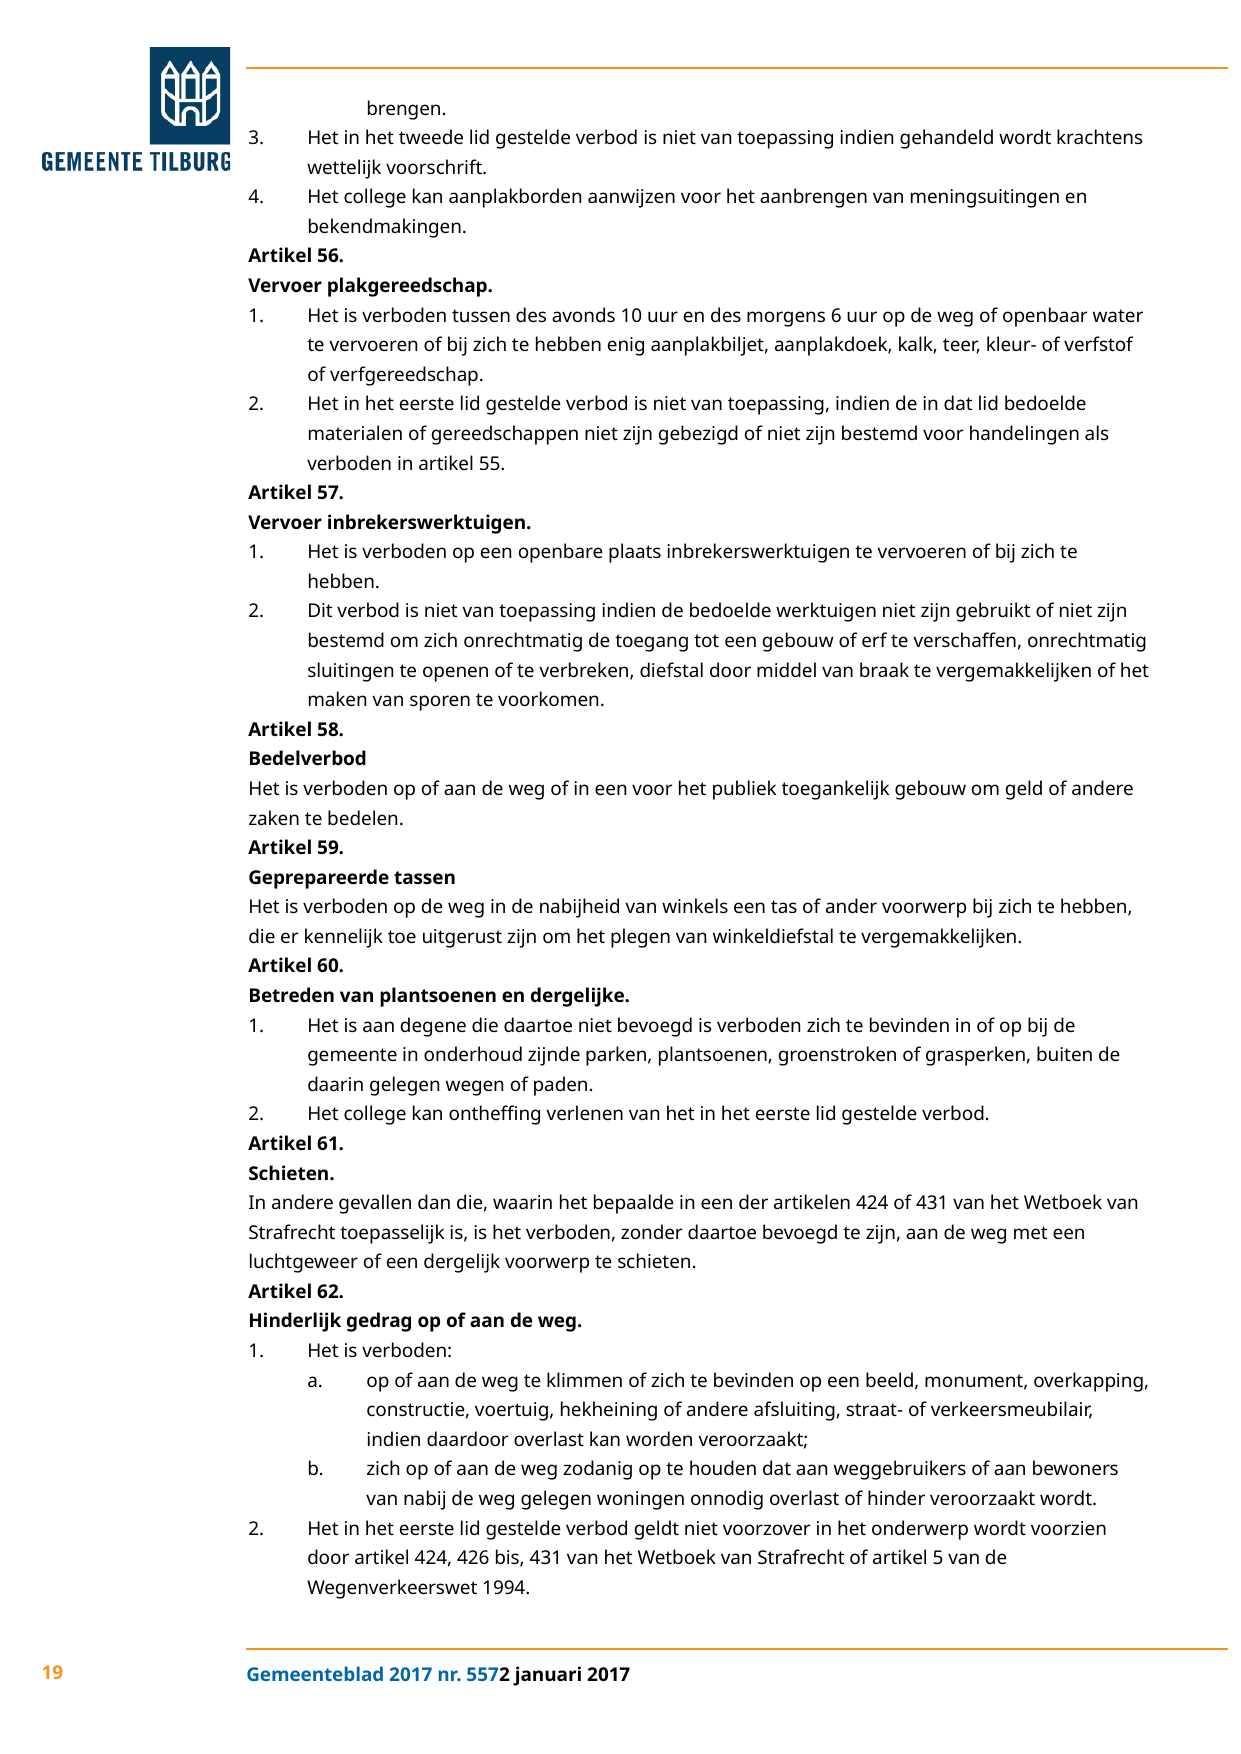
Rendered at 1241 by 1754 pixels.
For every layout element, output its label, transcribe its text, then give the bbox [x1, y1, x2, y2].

picture [41, 47, 231, 172]
text Artikel 61. [248, 1130, 1152, 1156]
text Het is verboden op de weg in de nabijheid van winkels een tas of ander voorwerp bij zich te hebben, die er kennelijk toe uitgerust zijn om het plegen van winkeldiefstal te vergemakkelijken. [248, 893, 1152, 949]
list Het college kan ontheffing verlenen van het in het eerste lid gestelde verbod. [248, 1101, 1152, 1126]
text Geprepareerde tassen [248, 864, 1152, 890]
text Artikel 59. [248, 834, 1152, 860]
text Betreden van plantsoenen en dergelijke. [248, 982, 1152, 1008]
text Vervoer inbrekerswerktuigen. [248, 509, 1152, 535]
text Het is verboden op of aan de weg of in een voor het publiek toegankelijk gebouw om geld of andere zaken te bedelen. [248, 775, 1152, 831]
list Het is verboden op een openbare plaats inbrekerswerktuigen te vervoeren of bij zich te hebben. [248, 538, 1152, 594]
text In andere gevallen dan die, waarin het bepaalde in een der artikelen 424 of 431 van het Wetboek van Strafrecht toepasselijk is, is het verboden, zonder daartoe bevoegd te zijn, aan de weg met een luchtgeweer of een dergelijk voorwerp te schieten. [248, 1189, 1152, 1274]
text Artikel 56. [248, 243, 1152, 268]
list Het is aan degene die daartoe niet bevoegd is verboden zich te bevinden in of op bij de gemeente in onderhoud zijnde parken, plantsoenen, groenstroken of grasperken, buiten de daarin gelegen wegen of paden. [248, 1012, 1152, 1097]
list Het is verboden tussen des avonds 10 uur en des morgens 6 uur op de weg of openbaar water te vervoeren of bij zich te hebben enig aanplakbiljet, aanplakdoek, kalk, teer, kleur- of verfstof of verfgereedschap. [248, 302, 1152, 387]
text Schieten. [248, 1160, 1152, 1186]
list Het is verboden: [248, 1337, 1152, 1363]
text Artikel 60. [248, 953, 1152, 978]
list Het in het tweede lid gestelde verbod is niet van toepassing indien gehandeld wordt krachtens wettelijk voorschrift. [248, 124, 1152, 180]
list brengen. [307, 95, 1152, 121]
text Artikel 57. [248, 479, 1152, 505]
list zich op of aan de weg zodanig op te houden dat aan weggebruikers of aan bewoners van nabij de weg gelegen woningen onnodig overlast of hinder veroorzaakt wordt. [307, 1456, 1152, 1511]
list Het in het eerste lid gestelde verbod is niet van toepassing, indien de in dat lid bedoelde materialen of gereedschappen niet zijn gebezigd of niet zijn bestemd voor handelingen als verboden in artikel 55. [248, 391, 1152, 476]
list Het in het eerste lid gestelde verbod geldt niet voorzover in het onderwerp wordt voorzien door artikel 424, 426 bis, 431 van het Wetboek van Strafrecht of artikel 5 van de Wegenverkeerswet 1994. [248, 1515, 1152, 1600]
list Dit verbod is niet van toepassing indien de bedoelde werktuigen niet zijn gebruikt of niet zijn bestemd om zich onrechtmatig de toegang tot een gebouw of erf te verschaffen, onrechtmatig sluitingen te openen of te verbreken, diefstal door middel van braak te vergemakkelijken of het maken van sporen te voorkomen. [248, 598, 1152, 712]
text Artikel 58. [248, 716, 1152, 742]
text Hinderlijk gedrag op of aan de weg. [248, 1308, 1152, 1333]
text Vervoer plakgereedschap. [248, 272, 1152, 298]
text Artikel 62. [248, 1278, 1152, 1304]
list Het college kan aanplakborden aanwijzen voor het aanbrengen van meningsuitingen en bekendmakingen. [248, 183, 1152, 239]
text Bedelverbod [248, 746, 1152, 771]
list op of aan de weg te klimmen of zich te bevinden op een beeld, monument, overkapping, constructie, voertuig, hekheining of andere afsluiting, straat- of verkeersmeubilair, indien daardoor overlast kan worden veroorzaakt; [307, 1367, 1152, 1452]
